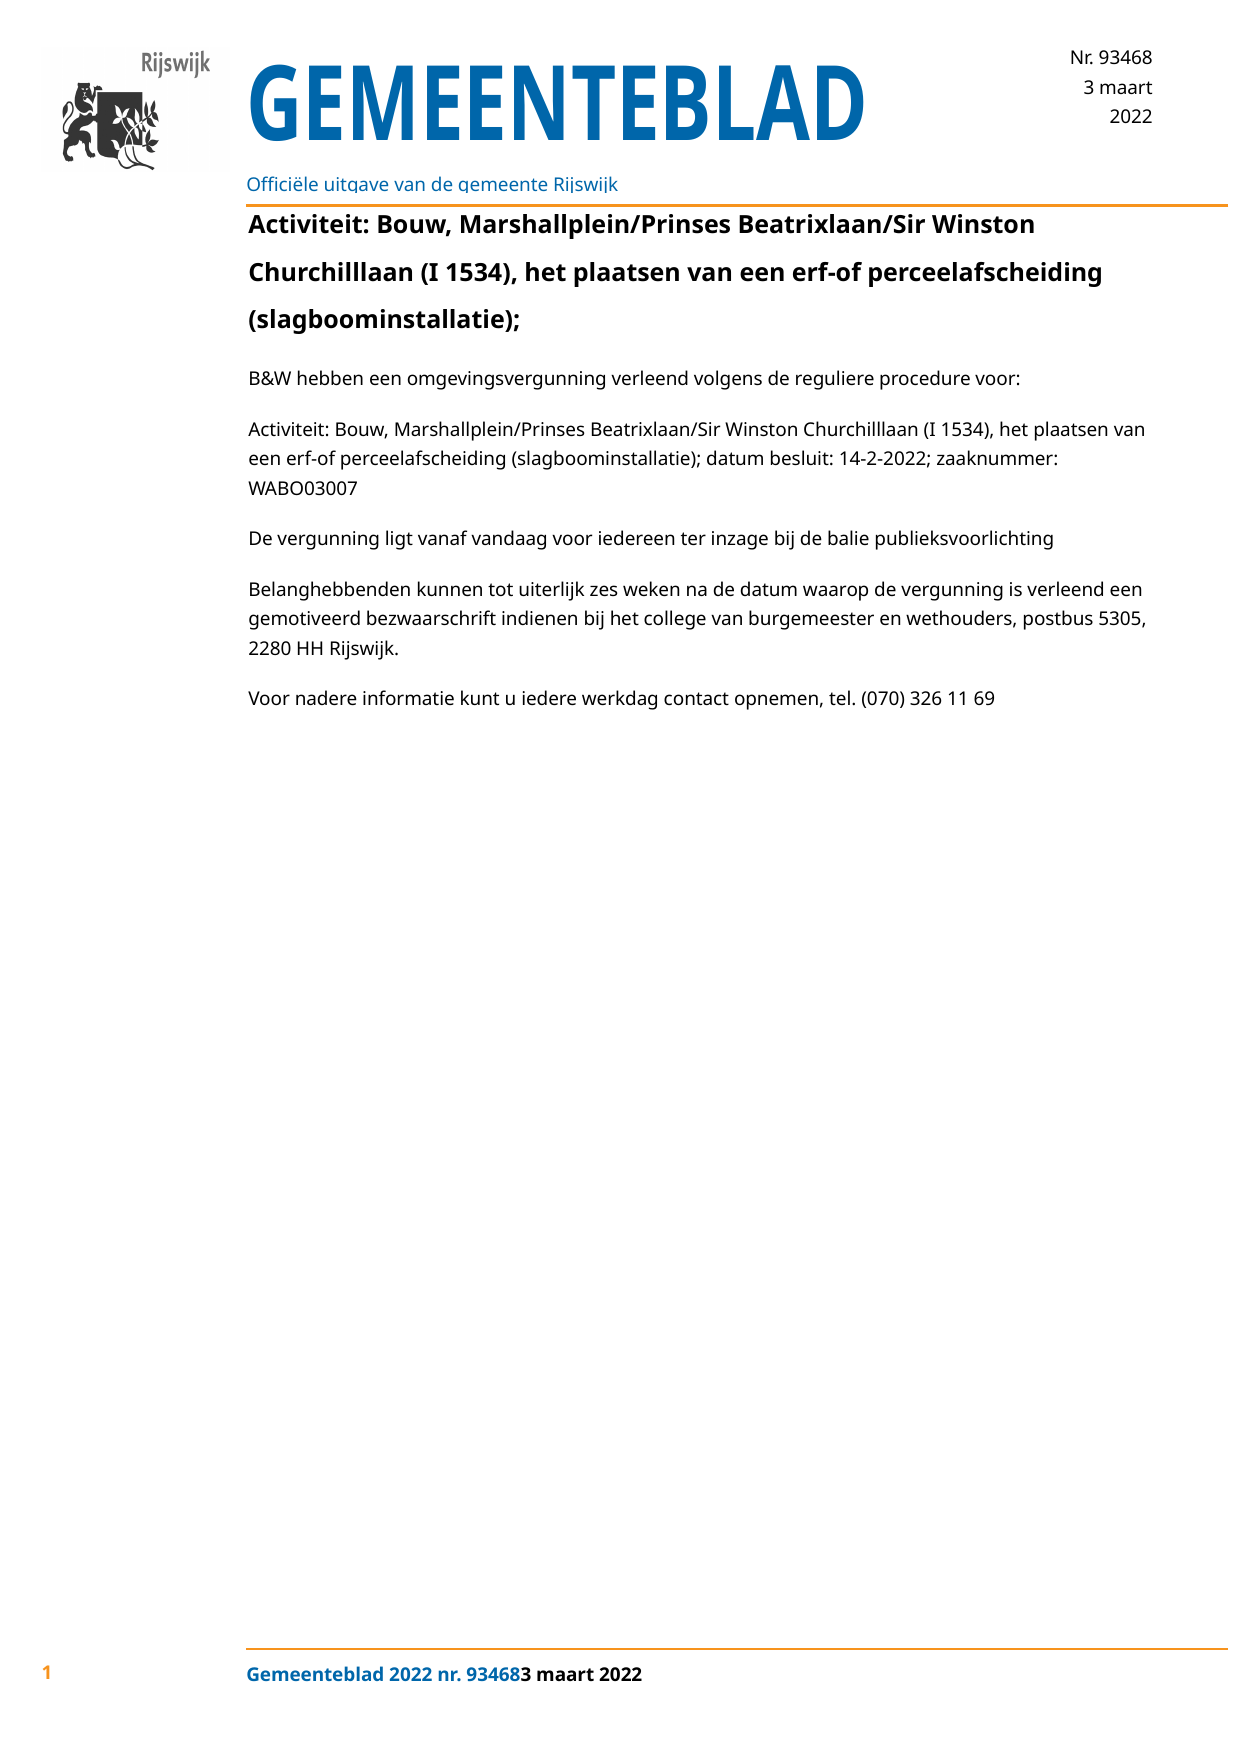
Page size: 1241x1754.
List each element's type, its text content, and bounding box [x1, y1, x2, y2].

text Voor nadere informatie kunt u iedere werkdag contact opnemen, tel. (070) 326 11 69 [248, 686, 1152, 711]
picture [41, 47, 231, 172]
text Belanghebbenden kunnen tot uiterlijk zes weken na de datum waarop de vergunning is verleend een gemotiveerd bezwaarschrift indienen bij het college van burgemeester en wethouders, postbus 5305, 2280 HH Rijswijk. [248, 576, 1152, 661]
text De vergunning ligt vanaf vandaag voor iedereen ter inzage bij de balie publieksvoorlichting [248, 526, 1152, 551]
text B&W hebben een omgevingsvergunning verleend volgens de reguliere procedure voor: [248, 366, 1152, 391]
text Activiteit: Bouw, Marshallplein/Prinses Beatrixlaan/Sir Winston Churchilllaan (I 1534), het plaatsen van een erf-of perceelafscheiding (slagboominstallatie); datum besluit: 14-2-2022; zaaknummer: WABO03007 [248, 416, 1152, 501]
text Activiteit: Bouw, Marshallplein/Prinses Beatrixlaan/Sir Winston Churchilllaan (I 1534), het plaatsen van een erf-of perceelafscheiding (slagboominstallatie); [248, 207, 1152, 336]
